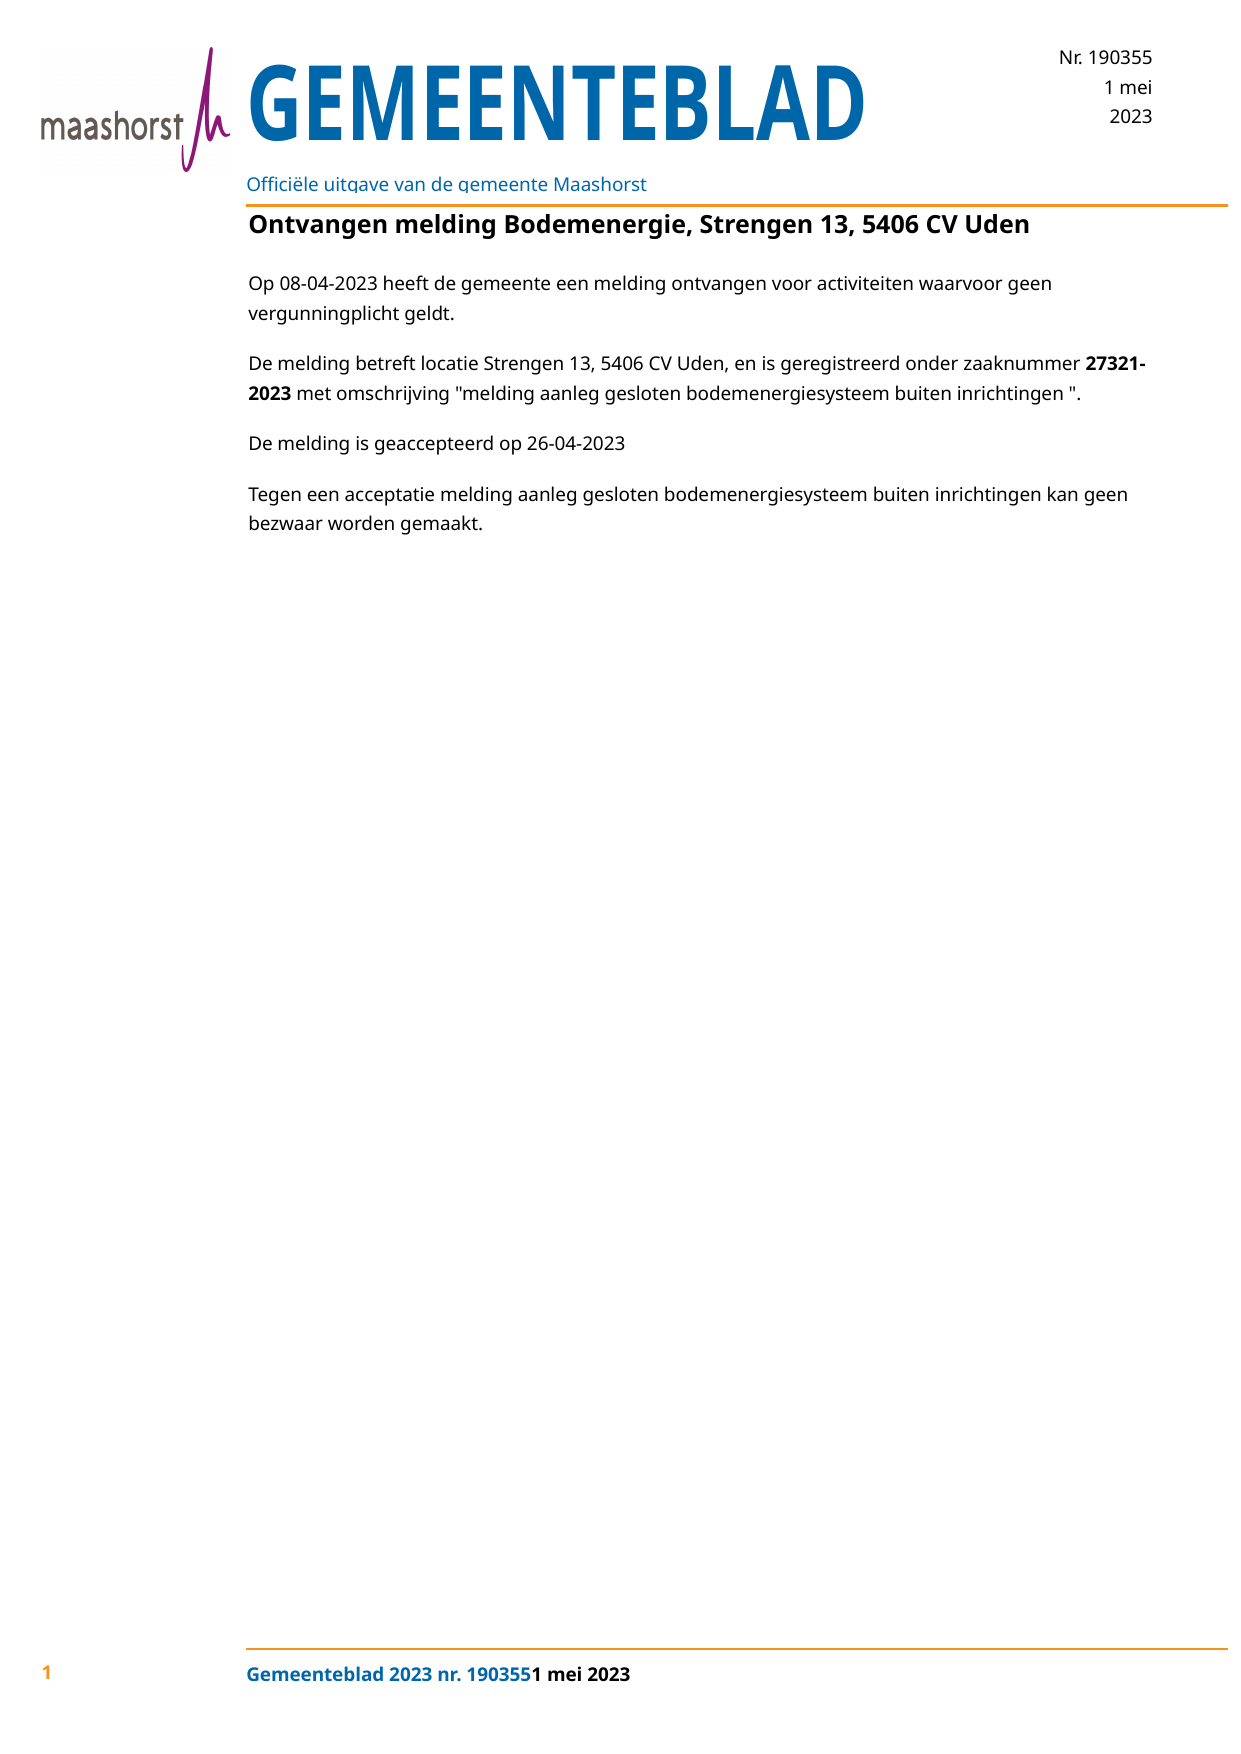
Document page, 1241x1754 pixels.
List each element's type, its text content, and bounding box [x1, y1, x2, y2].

text Tegen een acceptatie melding aanleg gesloten bodemenergiesysteem buiten inrichtingen kan geen bezwaar worden gemaakt. [248, 481, 1152, 536]
text Ontvangen melding Bodemenergie, Strengen 13, 5406 CV Uden [248, 207, 1152, 241]
text De melding betreft locatie Strengen 13, 5406 CV Uden, en is geregistreerd onder zaaknummer 27321-2023 met omschrijving "melding aanleg gesloten bodemenergiesysteem buiten inrichtingen ". [248, 350, 1152, 406]
picture [41, 47, 231, 172]
text De melding is geaccepteerd op 26-04-2023 [248, 430, 1152, 456]
text Op 08-04-2023 heeft de gemeente een melding ontvangen voor activiteiten waarvoor geen vergunningplicht geldt. [248, 270, 1152, 326]
